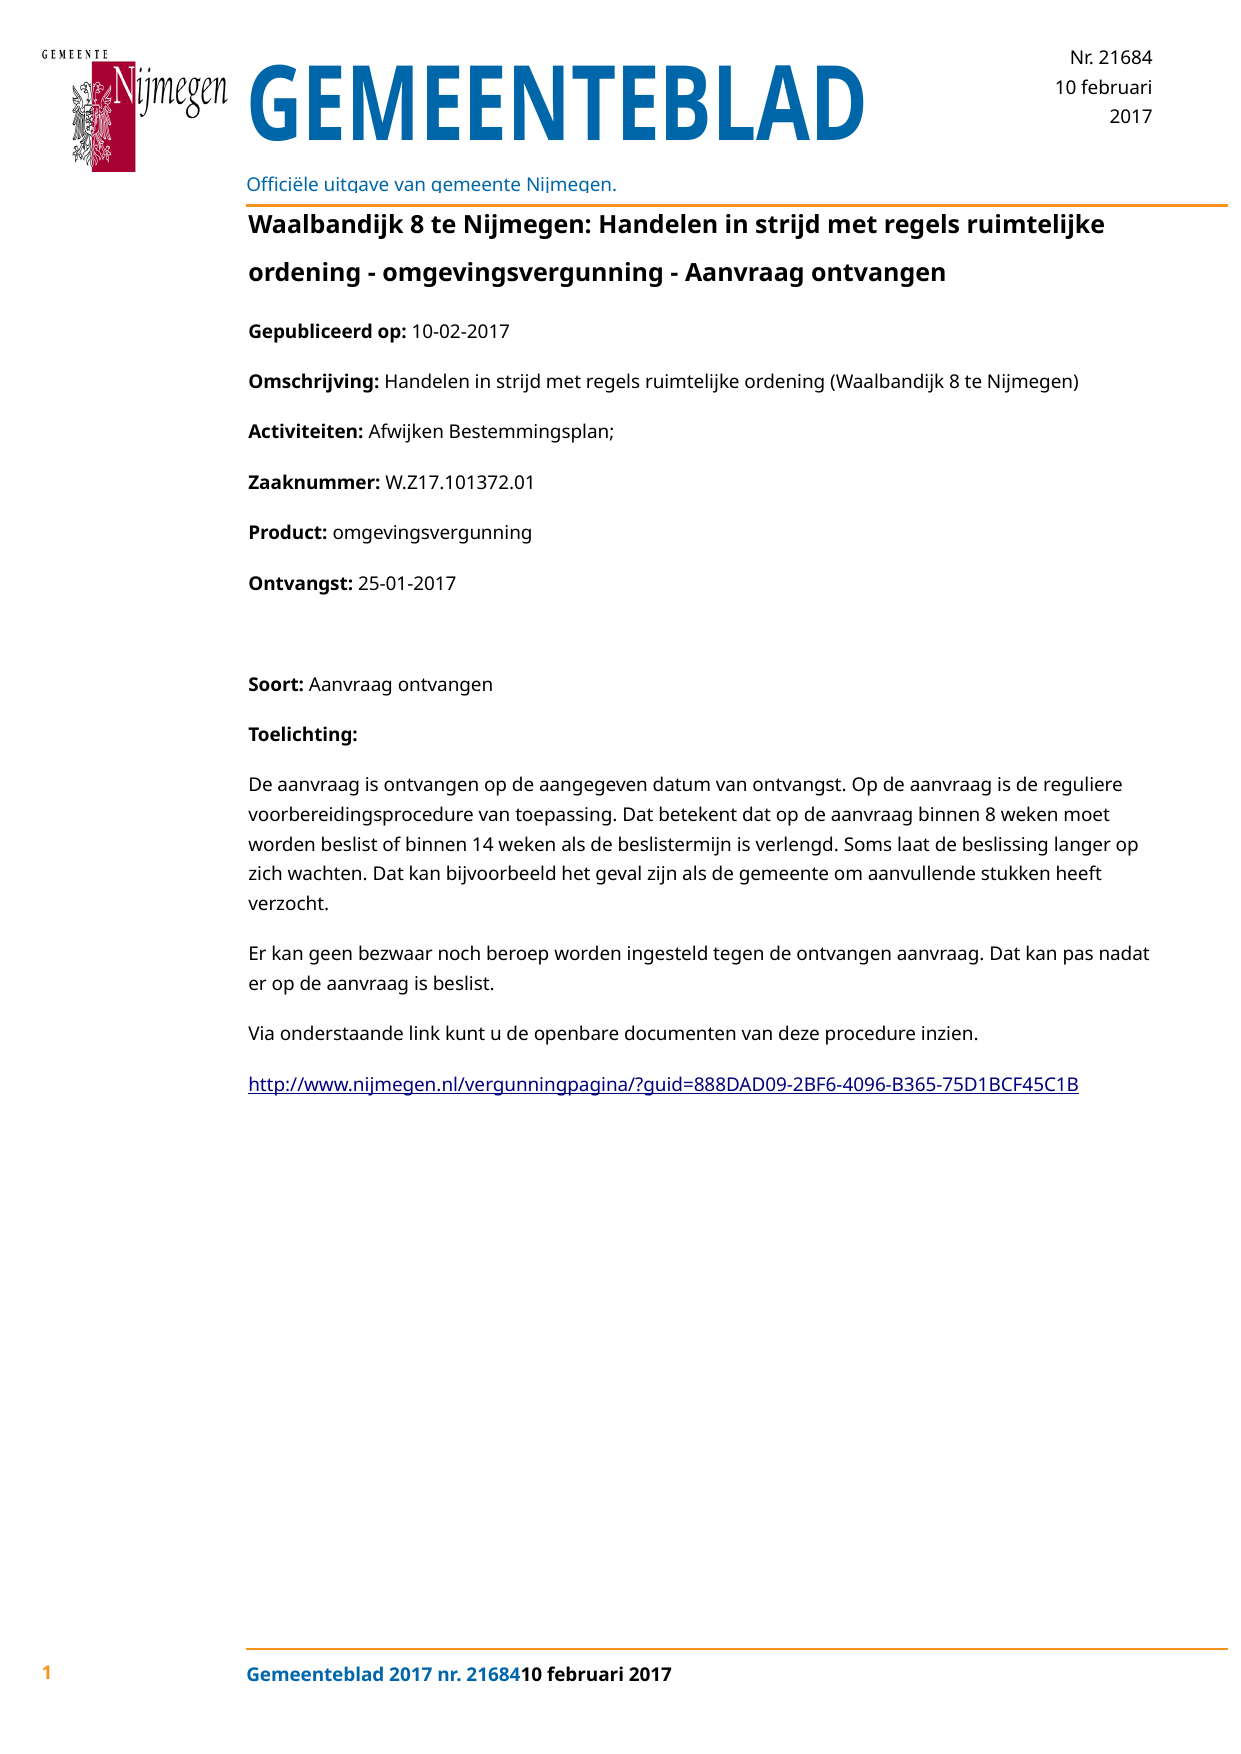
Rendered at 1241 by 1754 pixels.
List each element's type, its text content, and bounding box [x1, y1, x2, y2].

text Er kan geen bezwaar noch beroep worden ingesteld tegen de ontvangen aanvraag. Dat kan pas nadat er op de aanvraag is beslist. [248, 940, 1152, 996]
text Soort: Aanvraag ontvangen [248, 671, 1152, 697]
text Ontvangst: 25-01-2017 [248, 570, 1152, 596]
text http://www.nijmegen.nl/vergunningpagina/?guid=888DAD09-2BF6-4096-B365-75D1BCF45C1B [248, 1071, 1152, 1097]
text Activiteiten: Afwijken Bestemmingsplan; [248, 419, 1152, 444]
text Omschrijving: Handelen in strijd met regels ruimtelijke ordening (Waalbandijk 8 te Nijmegen) [248, 368, 1152, 394]
text Toelichting: [248, 721, 1152, 747]
text Waalbandijk 8 te Nijmegen: Handelen in strijd met regels ruimtelijke ordening - omgevingsvergunning - Aanvraag ontvangen [248, 207, 1152, 288]
text De aanvraag is ontvangen op de aangegeven datum van ontvangst. Op de aanvraag is de reguliere voorbereidingsprocedure van toepassing. Dat betekent dat op de aanvraag binnen 8 weken moet worden beslist of binnen 14 weken als de beslistermijn is verlengd. Soms laat de beslissing langer op zich wachten. Dat kan bijvoorbeeld het geval zijn als de gemeente om aanvullende stukken heeft verzocht. [248, 772, 1152, 916]
text Via onderstaande link kunt u de openbare documenten van deze procedure inzien. [248, 1020, 1152, 1046]
text Zaaknummer: W.Z17.101372.01 [248, 469, 1152, 495]
picture [41, 47, 231, 172]
text Gepubliceerd op: 10-02-2017 [248, 318, 1152, 344]
text Product: omgevingsvergunning [248, 519, 1152, 545]
